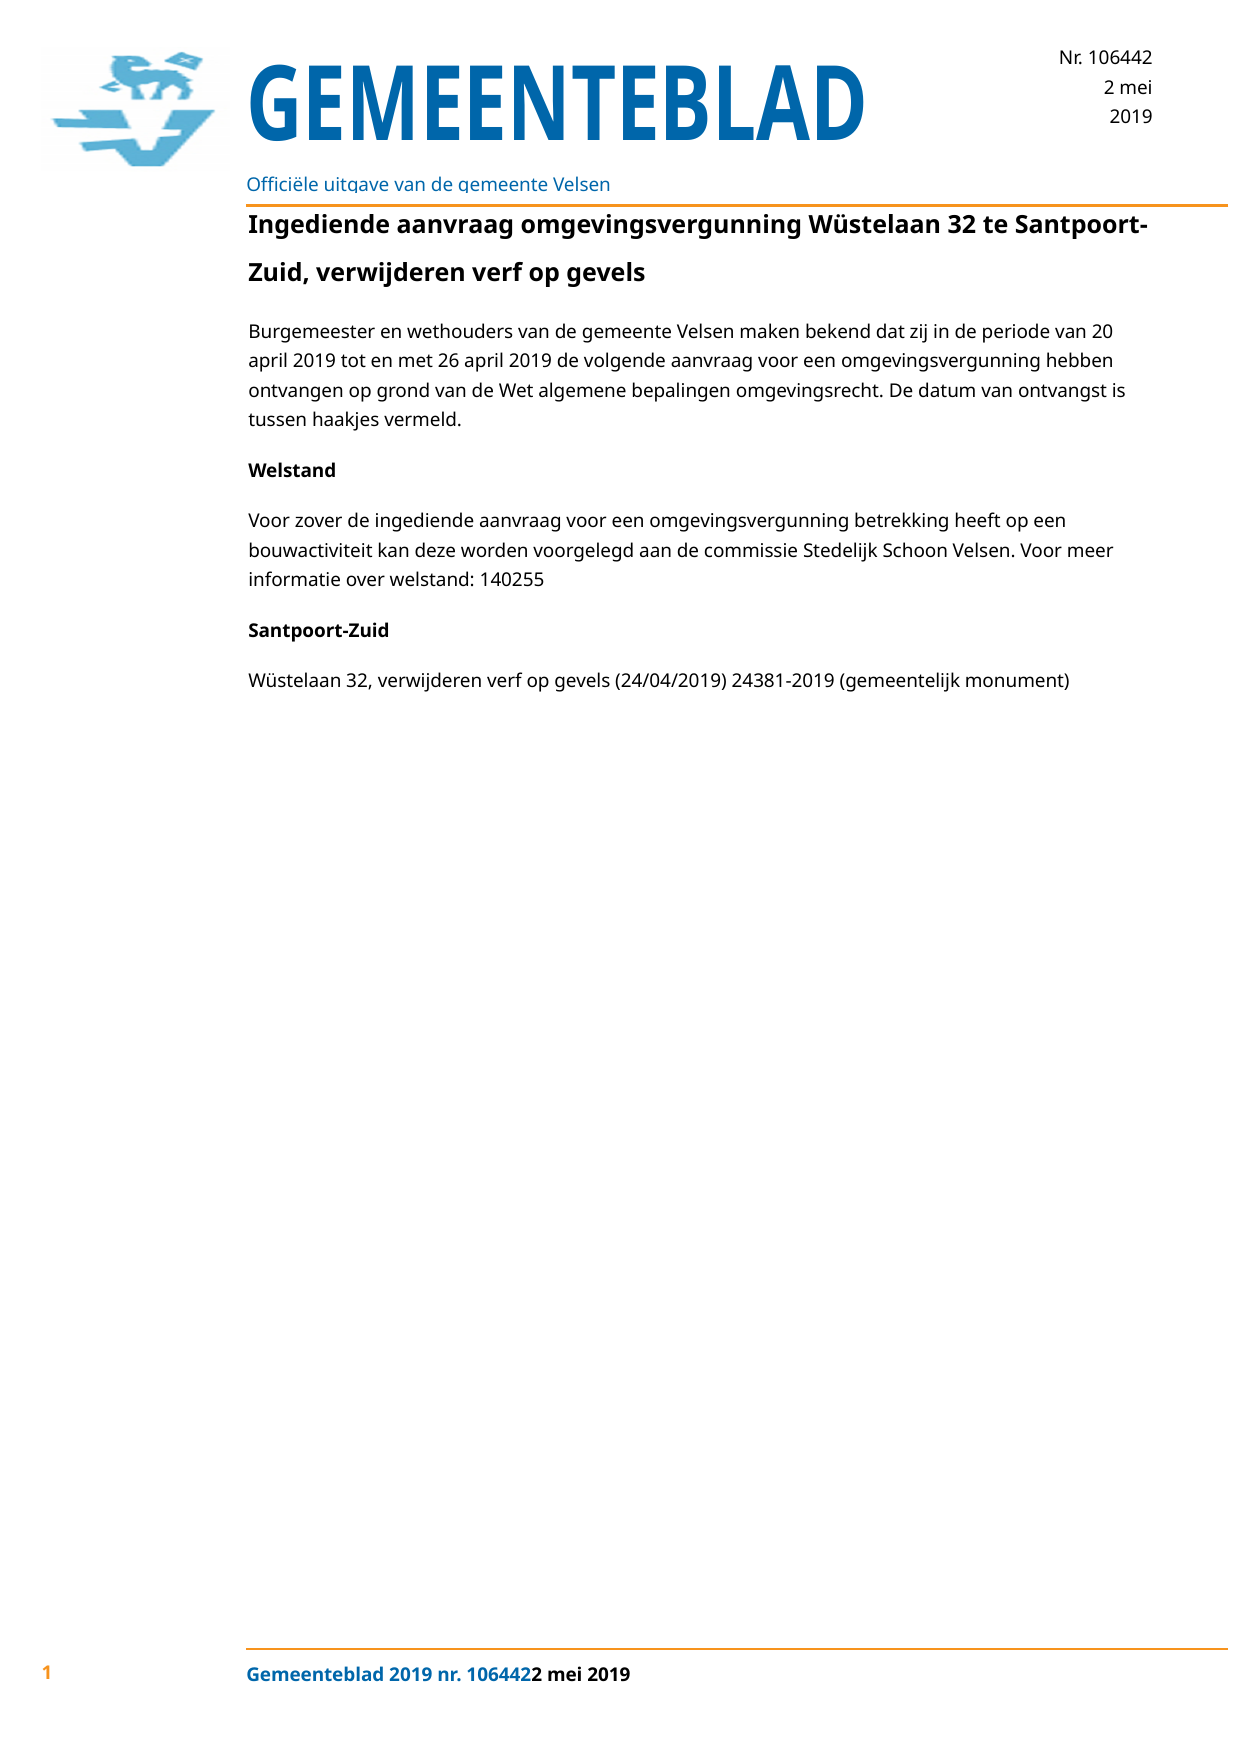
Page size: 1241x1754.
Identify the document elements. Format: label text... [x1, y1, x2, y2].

text Ingediende aanvraag omgevingsvergunning Wüstelaan 32 te Santpoort-Zuid, verwijderen verf op gevels [248, 207, 1152, 288]
text Burgemeester en wethouders van de gemeente Velsen maken bekend dat zij in de periode van 20 april 2019 tot en met 26 april 2019 de volgende aanvraag voor een omgevingsvergunning hebben ontvangen op grond van de Wet algemene bepalingen omgevingsrecht. De datum van ontvangst is tussen haakjes vermeld. [248, 318, 1152, 432]
text Santpoort-Zuid [248, 617, 1152, 643]
text Wüstelaan 32, verwijderen verf op gevels (24/04/2019) 24381-2019 (gemeentelijk monument) [248, 667, 1152, 693]
text Voor zover de ingediende aanvraag voor een omgevingsvergunning betrekking heeft op een bouwactiviteit kan deze worden voorgelegd aan de commissie Stedelijk Schoon Velsen. Voor meer informatie over welstand: 140255 [248, 507, 1152, 592]
picture [41, 47, 231, 172]
text Welstand [248, 457, 1152, 483]
